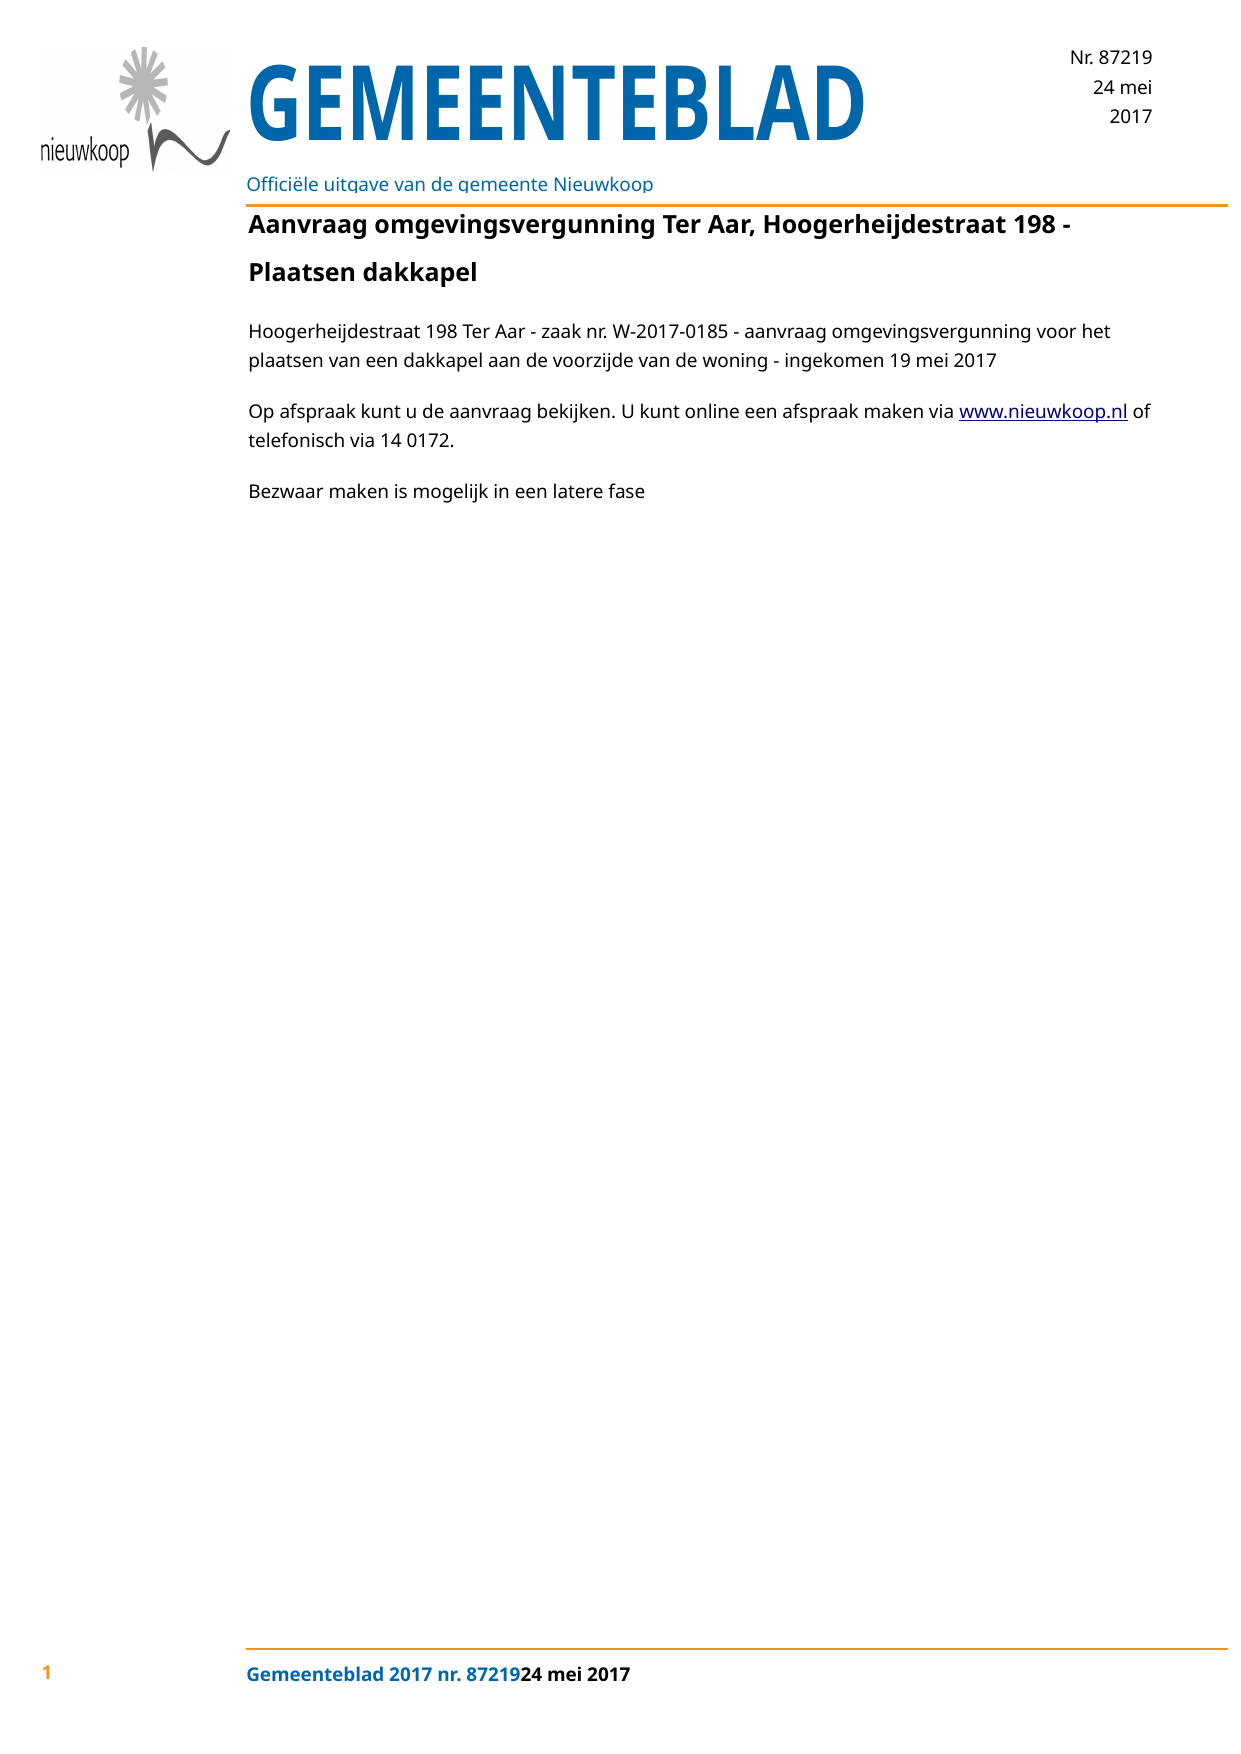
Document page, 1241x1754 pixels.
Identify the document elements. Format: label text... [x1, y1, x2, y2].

text Op afspraak kunt u de aanvraag bekijken. U kunt online een afspraak maken via www.nieuwkoop.nl of telefonisch via 14 0172. [248, 398, 1152, 453]
picture [41, 47, 231, 172]
text Bezwaar maken is mogelijk in een latere fase [248, 478, 1152, 504]
text Aanvraag omgevingsvergunning Ter Aar, Hoogerheijdestraat 198 - Plaatsen dakkapel [248, 207, 1152, 288]
text Hoogerheijdestraat 198 Ter Aar - zaak nr. W-2017-0185 - aanvraag omgevingsvergunning voor het plaatsen van een dakkapel aan de voorzijde van de woning - ingekomen 19 mei 2017 [248, 318, 1152, 373]
